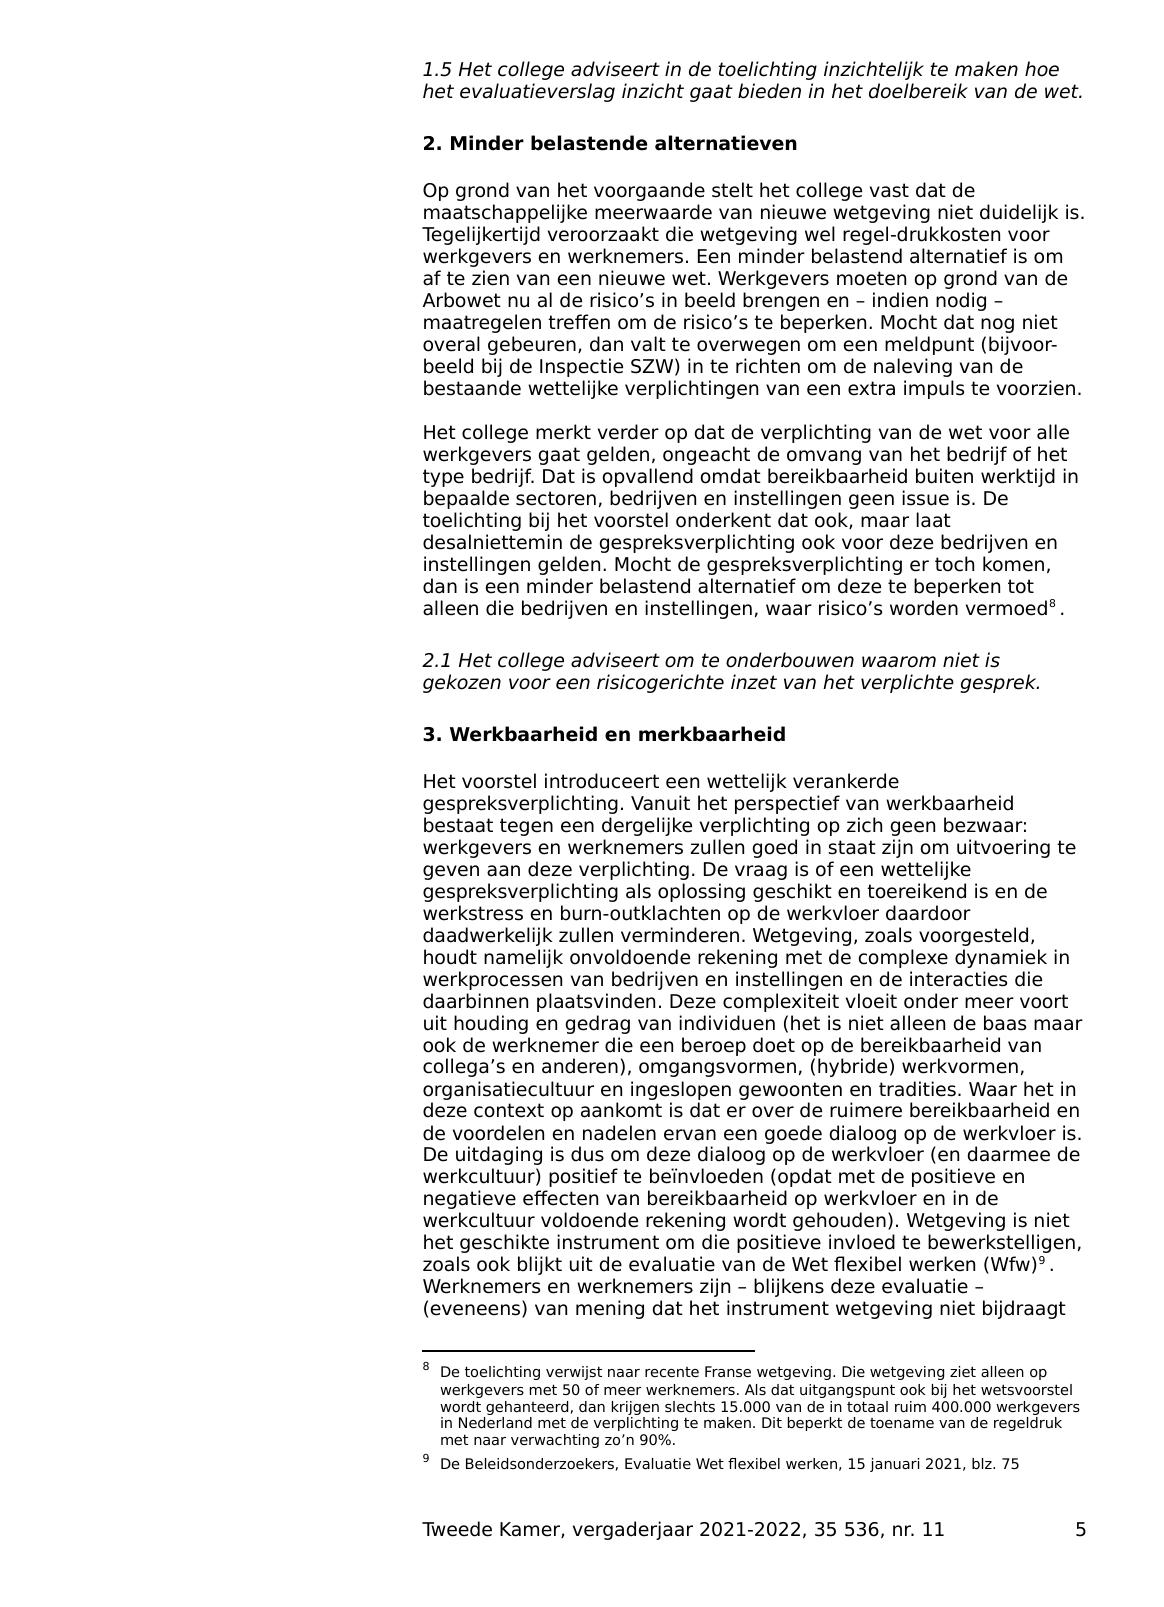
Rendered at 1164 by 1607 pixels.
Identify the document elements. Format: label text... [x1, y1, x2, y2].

text De Beleidsonderzoekers, Evaluatie Wet flexibel werken, 15 januari 2021, blz. 75 [422, 1452, 1087, 1474]
subtitle 2. Minder belastende alternatieven [422, 133, 1087, 155]
text De toelichting verwijst naar recente Franse wetgeving. Die wetgeving ziet alleen op werkgevers met 50 of meer werknemers. Als dat uitgangspunt ook bij het wetsvoorstel wordt gehanteerd, dan krijgen slechts 15.000 van de in totaal ruim 400.000 werkgevers in Nederland met de verplichting te maken. Dit beperkt de toename van de regeldruk met naar verwachting zo’n 90%. [422, 1360, 1087, 1449]
subtitle 2.1 Het college adviseert om te onderbouwen waarom niet is gekozen voor een risicogerichte inzet van het verplichte gesprek. [422, 650, 1087, 694]
text Op grond van het voorgaande stelt het college vast dat de maatschappelijke meerwaarde van nieuwe wetgeving niet duidelijk is. Tegelijkertijd veroorzaakt die wetgeving wel regel-drukkosten voor werkgevers en werknemers. Een minder belastend alternatief is om af te zien van een nieuwe wet. Werkgevers moeten op grond van de Arbowet nu al de risico’s in beeld brengen en – indien nodig – maatregelen treffen om de risico’s te beperken. Mocht dat nog niet overal gebeuren, dan valt te overwegen om een meldpunt (bijvoor-beeld bij de Inspectie SZW) in te richten om de naleving van de bestaande wettelijke verplichtingen van een extra impuls te voorzien. [422, 180, 1087, 400]
text Het college merkt verder op dat de verplichting van de wet voor alle werkgevers gaat gelden, ongeacht de omvang van het bedrijf of het type bedrijf. Dat is opvallend omdat bereikbaarheid buiten werktijd in bepaalde sectoren, bedrijven en instellingen geen issue is. De toelichting bij het voorstel onderkent dat ook, maar laat desalniettemin de gespreksverplichting ook voor deze bedrijven en instellingen gelden. Mocht de gespreksverplichting er toch komen, dan is een minder belastend alternatief om deze te beperken tot alleen die bedrijven en instellingen, waar risico’s worden vermoed. [422, 422, 1087, 620]
subtitle 1.5 Het college adviseert in de toelichting inzichtelijk te maken hoe het evaluatieverslag inzicht gaat bieden in het doelbereik van de wet. [422, 59, 1087, 103]
text Het voorstel introduceert een wettelijk verankerde gespreksverplichting. Vanuit het perspectief van werkbaarheid bestaat tegen een dergelijke verplichting op zich geen bezwaar: werkgevers en werknemers zullen goed in staat zijn om uitvoering te geven aan deze verplichting. De vraag is of een wettelijke gespreksverplichting als oplossing geschikt en toereikend is en de werkstress en burn-outklachten op de werkvloer daardoor daadwerkelijk zullen verminderen. Wetgeving, zoals voorgesteld, houdt namelijk onvoldoende rekening met de complexe dynamiek in werkprocessen van bedrijven en instellingen en de interacties die daarbinnen plaatsvinden. Deze complexiteit vloeit onder meer voort uit houding en gedrag van individuen (het is niet alleen de baas maar ook de werknemer die een beroep doet op de bereikbaarheid van collega’s en anderen), omgangsvormen, (hybride) werkvormen, organisatiecultuur en ingeslopen gewoonten en tradities. Waar het in deze context op aankomt is dat er over de ruimere bereikbaarheid en de voordelen en nadelen ervan een goede dialoog op de werkvloer is. De uitdaging is dus om deze dialoog op de werkvloer (en daarmee de werkcultuur) positief te beïnvloeden (opdat met de positieve en negatieve effecten van bereikbaarheid op werkvloer en in de werkcultuur voldoende rekening wordt gehouden). Wetgeving is niet het geschikte instrument om die positieve invloed te bewerkstelligen, zoals ook blijkt uit de evaluatie van de Wet flexibel werken (Wfw). Werknemers en werknemers zijn – blijkens deze evaluatie – (eveneens) van mening dat het instrument wetgeving niet bijdraagt [422, 771, 1087, 1320]
subtitle 3. Werkbaarheid en merkbaarheid [422, 724, 1087, 746]
